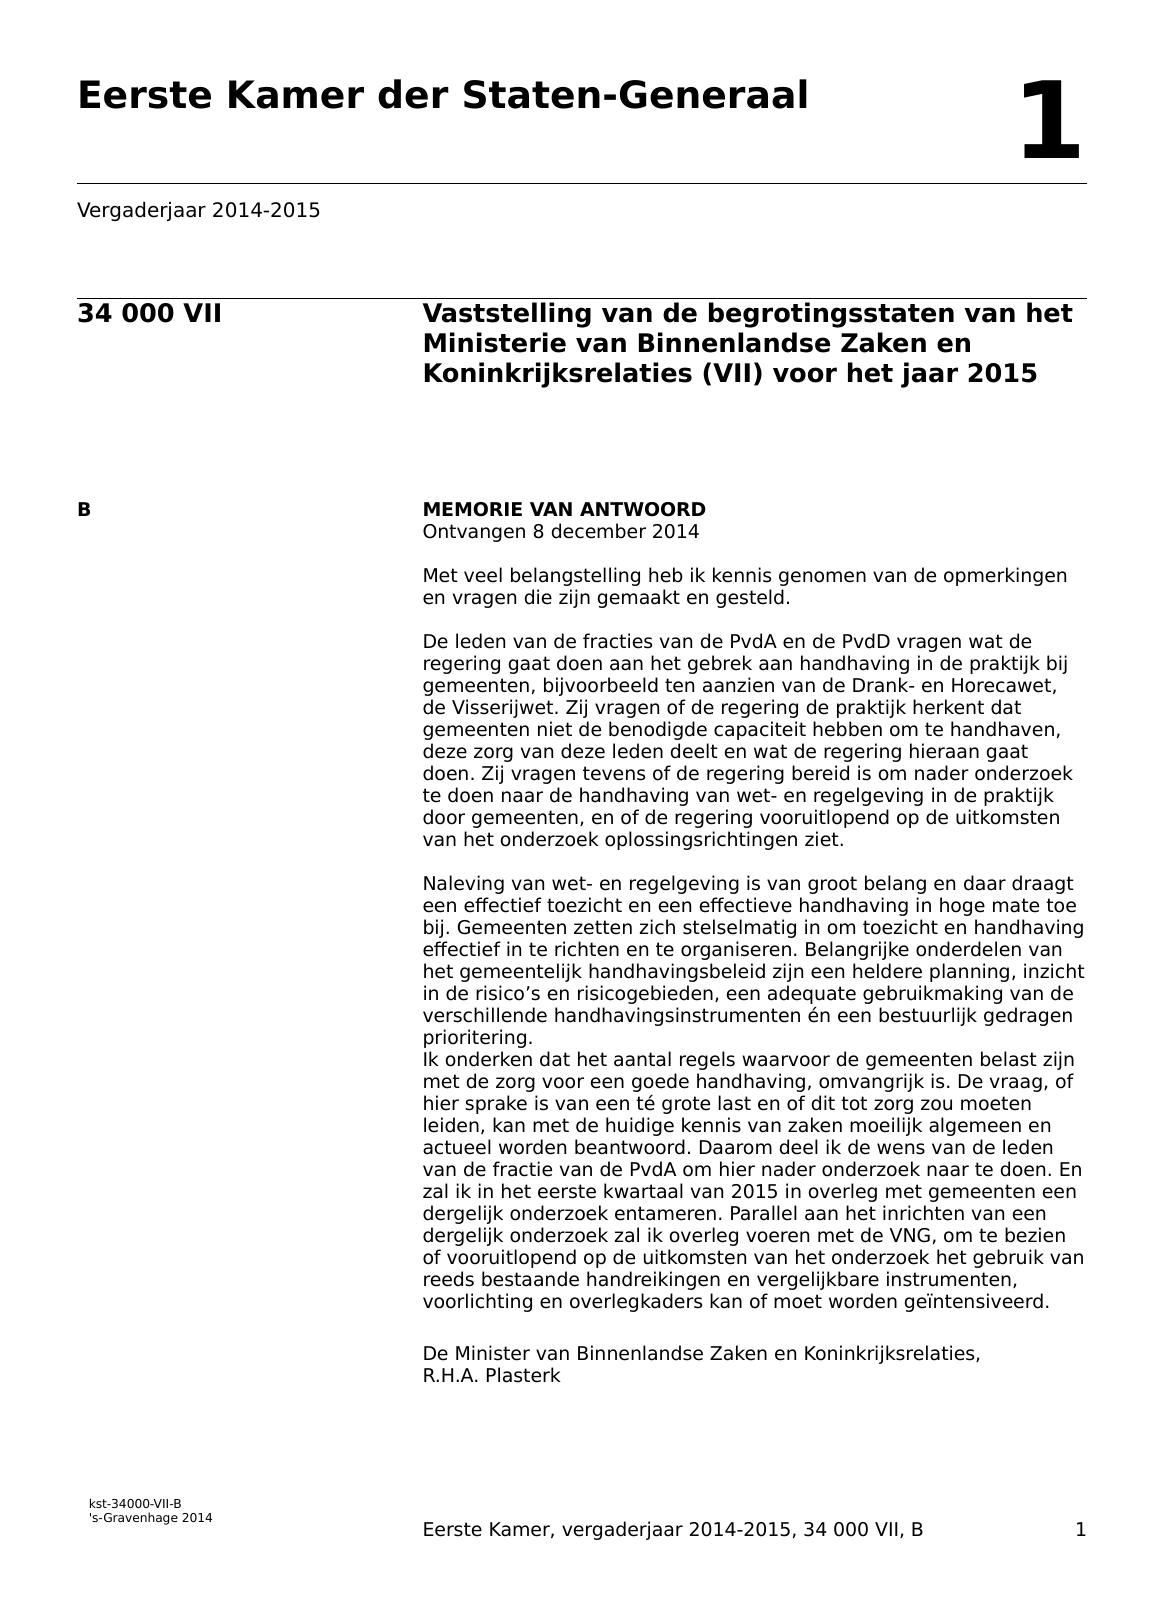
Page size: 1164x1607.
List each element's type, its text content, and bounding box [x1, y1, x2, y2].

table_header 1 [886, 59, 1087, 183]
text kst-34000-VII-B [88, 1497, 323, 1511]
subtitle 34 000 VII Vaststelling van de begrotingsstaten van het Ministerie van Binnenlandse Zaken en Koninkrijksrelaties (VII) voor het jaar 2015 [77, 299, 1087, 388]
text Naleving van wet- en regelgeving is van groot belang en daar draagt een effectief toezicht en een effectieve handhaving in hoge mate toe bij. Gemeenten zetten zich stelselmatig in om toezicht en handhaving effectief in te richten en te organiseren. Belangrijke onderdelen van het gemeentelijk handhavingsbeleid zijn een heldere planning, inzicht in de risico’s en risicogebieden, een adequate gebruikmaking van de verschillende handhavingsinstrumenten én een bestuurlijk gedragen prioritering. [422, 873, 1087, 1049]
text Ik onderken dat het aantal regels waarvoor de gemeenten belast zijn met de zorg voor een goede handhaving, omvangrijk is. De vraag, of hier sprake is van een té grote last en of dit tot zorg zou moeten leiden, kan met de huidige kennis van zaken moeilijk algemeen en actueel worden beantwoord. Daarom deel ik de wens van de leden van de fractie van de PvdA om hier nader onderzoek naar te doen. En zal ik in het eerste kwartaal van 2015 in overleg met gemeenten een dergelijk onderzoek entameren. Parallel aan het inrichten van een dergelijk onderzoek zal ik overleg voeren met de VNG, om te bezien of vooruitlopend op de uitkomsten van het onderzoek het gebruik van reeds bestaande handreikingen en vergelijkbare instrumenten, voorlichting en overlegkaders kan of moet worden geïntensiveerd. [422, 1049, 1087, 1313]
text De Minister van Binnenlandse Zaken en Koninkrijksrelaties, R.H.A. Plasterk [422, 1343, 1087, 1387]
table_header Eerste Kamer der Staten-Generaal [77, 59, 886, 183]
subtitle B MEMORIE VAN ANTWOORD [77, 499, 1087, 521]
text Met veel belangstelling heb ik kennis genomen van de opmerkingen en vragen die zijn gemaakt en gesteld. [422, 565, 1087, 609]
text Ontvangen 8 december 2014 [422, 521, 1087, 543]
text 's-Gravenhage 2014 [88, 1511, 323, 1525]
table_cell Vergaderjaar 2014-2015 [77, 184, 1087, 298]
text De leden van de fracties van de PvdA en de PvdD vragen wat de regering gaat doen aan het gebrek aan handhaving in de praktijk bij gemeenten, bijvoorbeeld ten aanzien van de Drank- en Horecawet, de Visserijwet. Zij vragen of de regering de praktijk herkent dat gemeenten niet de benodigde capaciteit hebben om te handhaven, deze zorg van deze leden deelt en wat de regering hieraan gaat doen. Zij vragen tevens of de regering bereid is om nader onderzoek te doen naar de handhaving van wet- en regelgeving in de praktijk door gemeenten, en of de regering vooruitlopend op de uitkomsten van het onderzoek oplossingsrichtingen ziet. [422, 631, 1087, 851]
